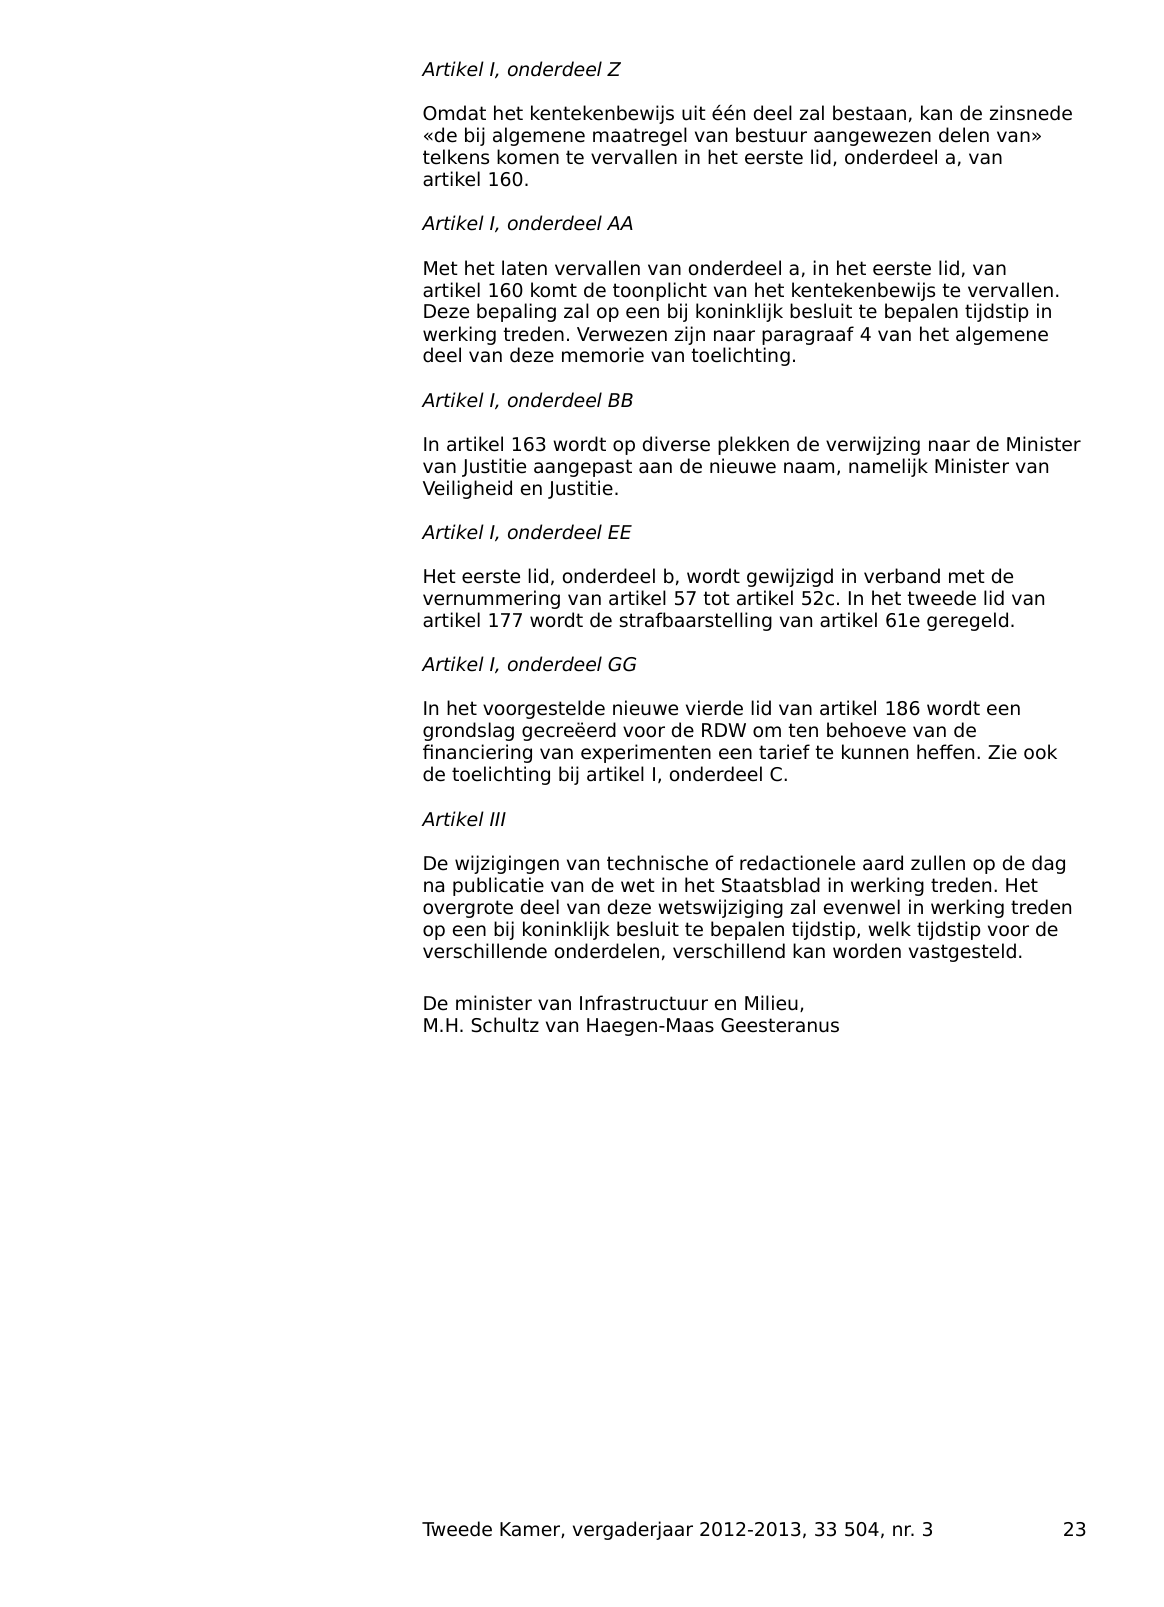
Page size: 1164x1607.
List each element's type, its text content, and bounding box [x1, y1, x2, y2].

text Met het laten vervallen van onderdeel a, in het eerste lid, van artikel 160 komt de toonplicht van het kentekenbewijs te vervallen. Deze bepaling zal op een bij koninklijk besluit te bepalen tijdstip in werking treden. Verwezen zijn naar paragraaf 4 van het algemene deel van deze memorie van toelichting. [422, 257, 1087, 367]
subtitle Artikel III [422, 808, 1087, 830]
subtitle Artikel I, onderdeel AA [422, 213, 1087, 235]
subtitle Artikel I, onderdeel Z [422, 59, 1087, 81]
text In artikel 163 wordt op diverse plekken de verwijzing naar de Minister van Justitie aangepast aan de nieuwe naam, namelijk Minister van Veiligheid en Justitie. [422, 434, 1087, 500]
text Omdat het kentekenbewijs uit één deel zal bestaan, kan de zinsnede «de bij algemene maatregel van bestuur aangewezen delen van» telkens komen te vervallen in het eerste lid, onderdeel a, van artikel 160. [422, 103, 1087, 191]
text Het eerste lid, onderdeel b, wordt gewijzigd in verband met de vernummering van artikel 57 tot artikel 52c. In het tweede lid van artikel 177 wordt de strafbaarstelling van artikel 61e geregeld. [422, 566, 1087, 632]
text De minister van Infrastructuur en Milieu, M.H. Schultz van Haegen-Maas Geesteranus [422, 992, 1087, 1036]
text De wijzigingen van technische of redactionele aard zullen op de dag na publicatie van de wet in het Staatsblad in werking treden. Het overgrote deel van deze wetswijziging zal evenwel in werking treden op een bij koninklijk besluit te bepalen tijdstip, welk tijdstip voor de verschillende onderdelen, verschillend kan worden vastgesteld. [422, 853, 1087, 962]
subtitle Artikel I, onderdeel GG [422, 654, 1087, 676]
subtitle Artikel I, onderdeel BB [422, 389, 1087, 412]
text In het voorgestelde nieuwe vierde lid van artikel 186 wordt een grondslag gecreëerd voor de RDW om ten behoeve van de financiering van experimenten een tarief te kunnen heffen. Zie ook de toelichting bij artikel I, onderdeel C. [422, 698, 1087, 786]
subtitle Artikel I, onderdeel EE [422, 522, 1087, 544]
